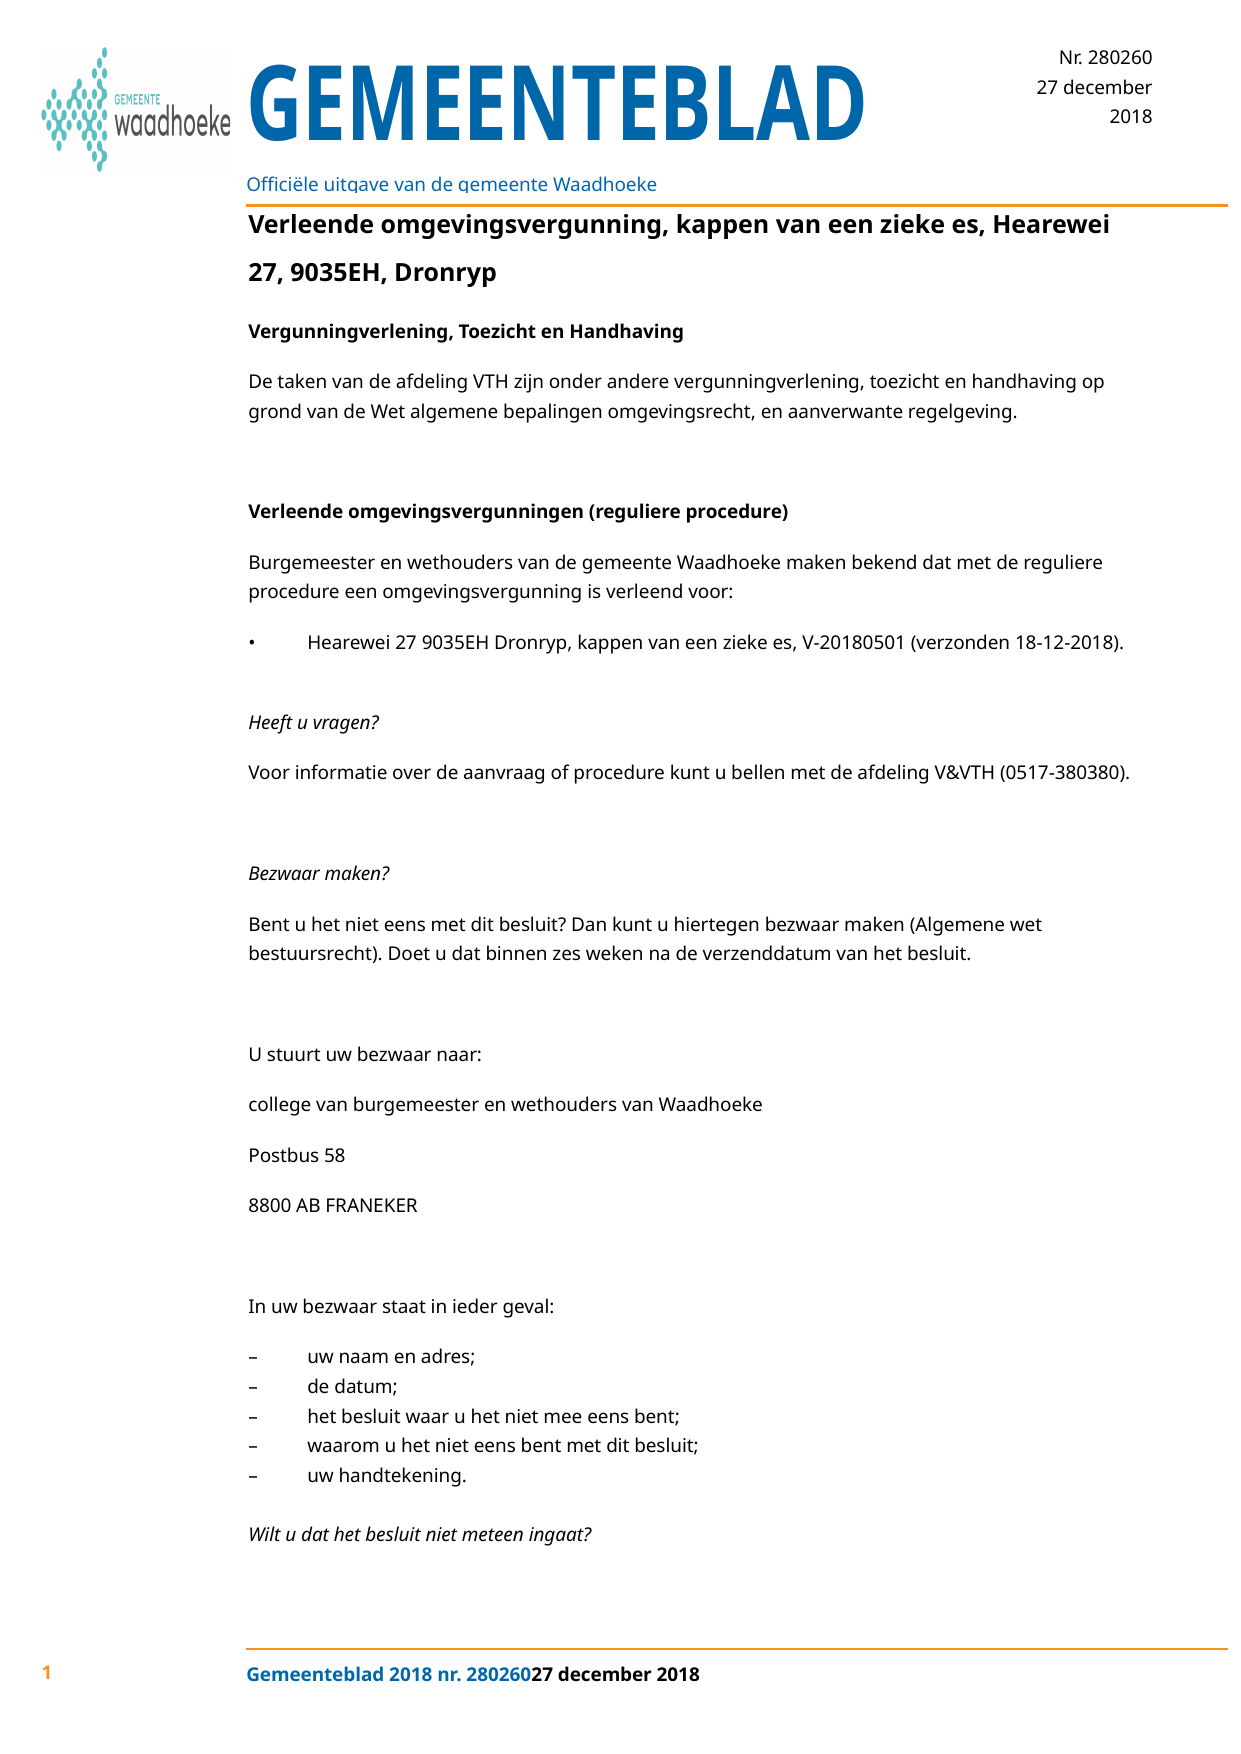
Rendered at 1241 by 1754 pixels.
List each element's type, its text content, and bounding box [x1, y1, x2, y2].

text Vergunningverlening, Toezicht en Handhaving [248, 318, 1152, 344]
text Bent u het niet eens met dit besluit? Dan kunt u hiertegen bezwaar maken (Algemene wet bestuursrecht). Doet u dat binnen zes weken na de verzenddatum van het besluit. [248, 911, 1152, 966]
text In uw bezwaar staat in ieder geval: [248, 1293, 1152, 1319]
text Voor informatie over de aanvraag of procedure kunt u bellen met de afdeling V&VTH (0517-380380). [248, 759, 1152, 785]
text 8800 AB FRANEKER [248, 1192, 1152, 1218]
text Wilt u dat het besluit niet meteen ingaat? [248, 1521, 1152, 1547]
text Heeft u vragen? [248, 709, 1152, 735]
text Verleende omgevingsvergunningen (reguliere procedure) [248, 499, 1152, 524]
text Verleende omgevingsvergunning, kappen van een zieke es, Hearewei 27, 9035EH, Dronryp [248, 207, 1152, 288]
list Hearewei 27 9035EH Dronryp, kappen van een zieke es, V-20180501 (verzonden 18-12-2018). [248, 629, 1152, 655]
text De taken van de afdeling VTH zijn onder andere vergunningverlening, toezicht en handhaving op grond van de Wet algemene bepalingen omgevingsrecht, en aanverwante regelgeving. [248, 368, 1152, 424]
text Postbus 58 [248, 1142, 1152, 1168]
list het besluit waar u het niet mee eens bent; [248, 1403, 1152, 1429]
list waarom u het niet eens bent met dit besluit; [248, 1432, 1152, 1458]
text Burgemeester en wethouders van de gemeente Waadhoeke maken bekend dat met de reguliere procedure een omgevingsvergunning is verleend voor: [248, 549, 1152, 604]
list uw handtekening. [248, 1462, 1152, 1488]
list uw naam en adres; [248, 1344, 1152, 1369]
text U stuurt uw bezwaar naar: [248, 1041, 1152, 1067]
text college van burgemeester en wethouders van Waadhoeke [248, 1092, 1152, 1117]
list de datum; [248, 1373, 1152, 1399]
text Bezwaar maken? [248, 860, 1152, 886]
picture [41, 47, 231, 172]
